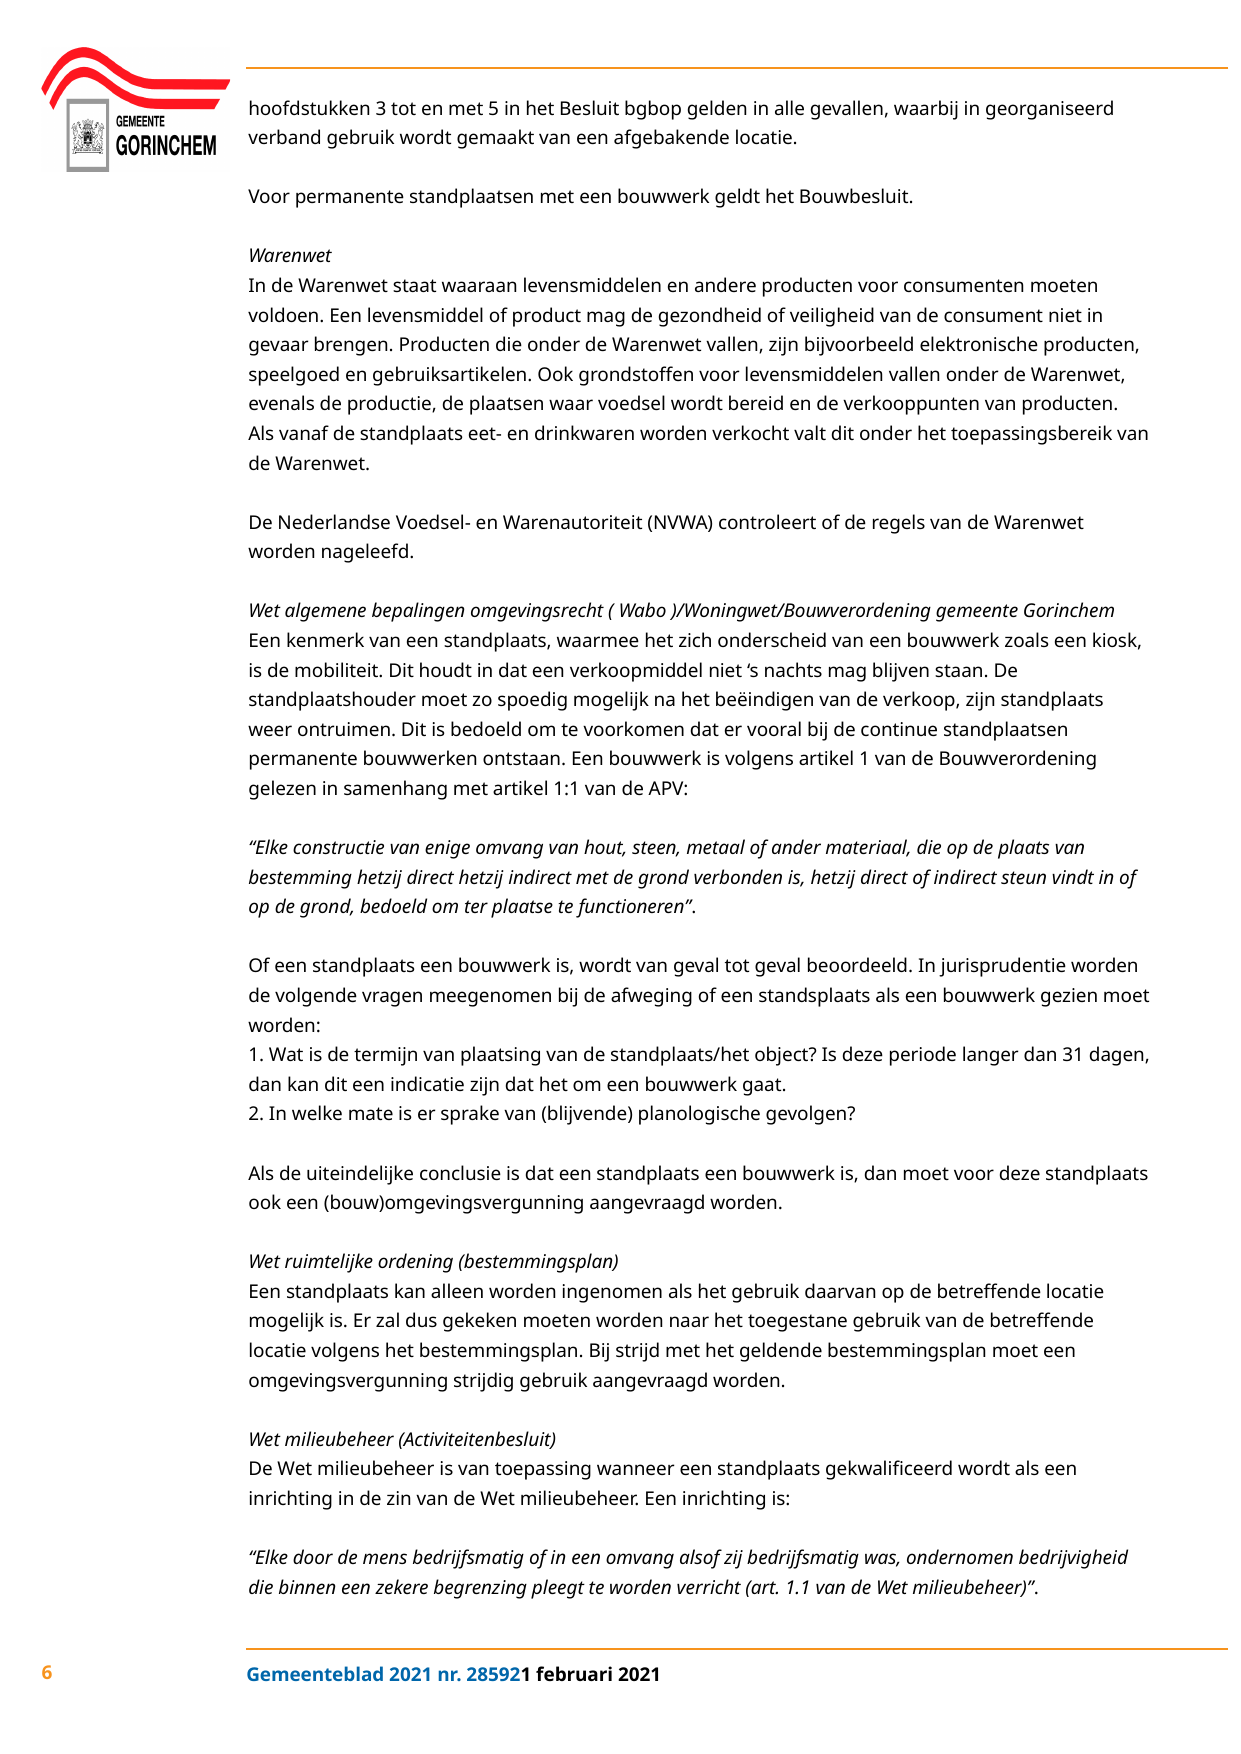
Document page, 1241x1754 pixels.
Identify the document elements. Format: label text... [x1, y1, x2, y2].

text Als de uiteindelijke conclusie is dat een standplaats een bouwwerk is, dan moet voor deze standplaats ook een (bouw)omgevingsvergunning aangevraagd worden. [248, 1160, 1152, 1215]
text “Elke door de mens bedrijfsmatig of in een omvang alsof zij bedrijfsmatig was, ondernomen bedrijvigheid die binnen een zekere begrenzing pleegt te worden verricht (art. 1.1 van de Wet milieubeheer)”. [248, 1544, 1152, 1600]
text Voor permanente standplaatsen met een bouwwerk geldt het Bouwbesluit. [248, 183, 1152, 209]
text Wet milieubeheer (Activiteitenbesluit) [248, 1426, 1152, 1452]
text Een standplaats kan alleen worden ingenomen als het gebruik daarvan op de betreffende locatie mogelijk is. Er zal dus gekeken moeten worden naar het toegestane gebruik van de betreffende locatie volgens het bestemmingsplan. Bij strijd met het geldende bestemmingsplan moet een omgevingsvergunning strijdig gebruik aangevraagd worden. [248, 1278, 1152, 1393]
text De Wet milieubeheer is van toepassing wanneer een standplaats gekwalificeerd wordt als een inrichting in de zin van de Wet milieubeheer. Een inrichting is: [248, 1456, 1152, 1511]
picture [41, 47, 231, 172]
text Wet algemene bepalingen omgevingsrecht ( Wabo )/Woningwet/Bouwverordening gemeente Gorinchem [248, 598, 1152, 623]
text Of een standplaats een bouwwerk is, wordt van geval tot geval beoordeeld. In jurisprudentie worden de volgende vragen meegenomen bij de afweging of een standsplaats als een bouwwerk gezien moet worden: [248, 953, 1152, 1038]
text 1. Wat is de termijn van plaatsing van de standplaats/het object? Is deze periode langer dan 31 dagen, dan kan dit een indicatie zijn dat het om een bouwwerk gaat. [248, 1041, 1152, 1097]
text Een kenmerk van een standplaats, waarmee het zich onderscheid van een bouwwerk zoals een kiosk, is de mobiliteit. Dit houdt in dat een verkoopmiddel niet ‘s nachts mag blijven staan. De standplaatshouder moet zo spoedig mogelijk na het beëindigen van de verkoop, zijn standplaats weer ontruimen. Dit is bedoeld om te voorkomen dat er vooral bij de continue standplaatsen permanente bouwwerken ontstaan. Een bouwwerk is volgens artikel 1 van de Bouwverordening gelezen in samenhang met artikel 1:1 van de APV: [248, 627, 1152, 801]
text Warenwet [248, 243, 1152, 268]
text De Nederlandse Voedsel- en Warenautoriteit (NVWA) controleert of de regels van de Warenwet worden nageleefd. [248, 509, 1152, 564]
text hoofdstukken 3 tot en met 5 in het Besluit bgbop gelden in alle gevallen, waarbij in georganiseerd verband gebruik wordt gemaakt van een afgebakende locatie. [248, 95, 1152, 150]
text Wet ruimtelijke ordening (bestemmingsplan) [248, 1248, 1152, 1274]
text “Elke constructie van enige omvang van hout, steen, metaal of ander materiaal, die op de plaats van bestemming hetzij direct hetzij indirect met de grond verbonden is, hetzij direct of indirect steun vindt in of op de grond, bedoeld om ter plaatse te functioneren”. [248, 834, 1152, 919]
text Als vanaf de standplaats eet- en drinkwaren worden verkocht valt dit onder het toepassingsbereik van de Warenwet. [248, 420, 1152, 476]
text 2. In welke mate is er sprake van (blijvende) planologische gevolgen? [248, 1101, 1152, 1126]
text In de Warenwet staat waaraan levensmiddelen en andere producten voor consumenten moeten voldoen. Een levensmiddel of product mag de gezondheid of veiligheid van de consument niet in gevaar brengen. Producten die onder de Warenwet vallen, zijn bijvoorbeeld elektronische producten, speelgoed en gebruiksartikelen. Ook grondstoffen voor levensmiddelen vallen onder de Warenwet, evenals de productie, de plaatsen waar voedsel wordt bereid en de verkooppunten van producten. [248, 272, 1152, 416]
